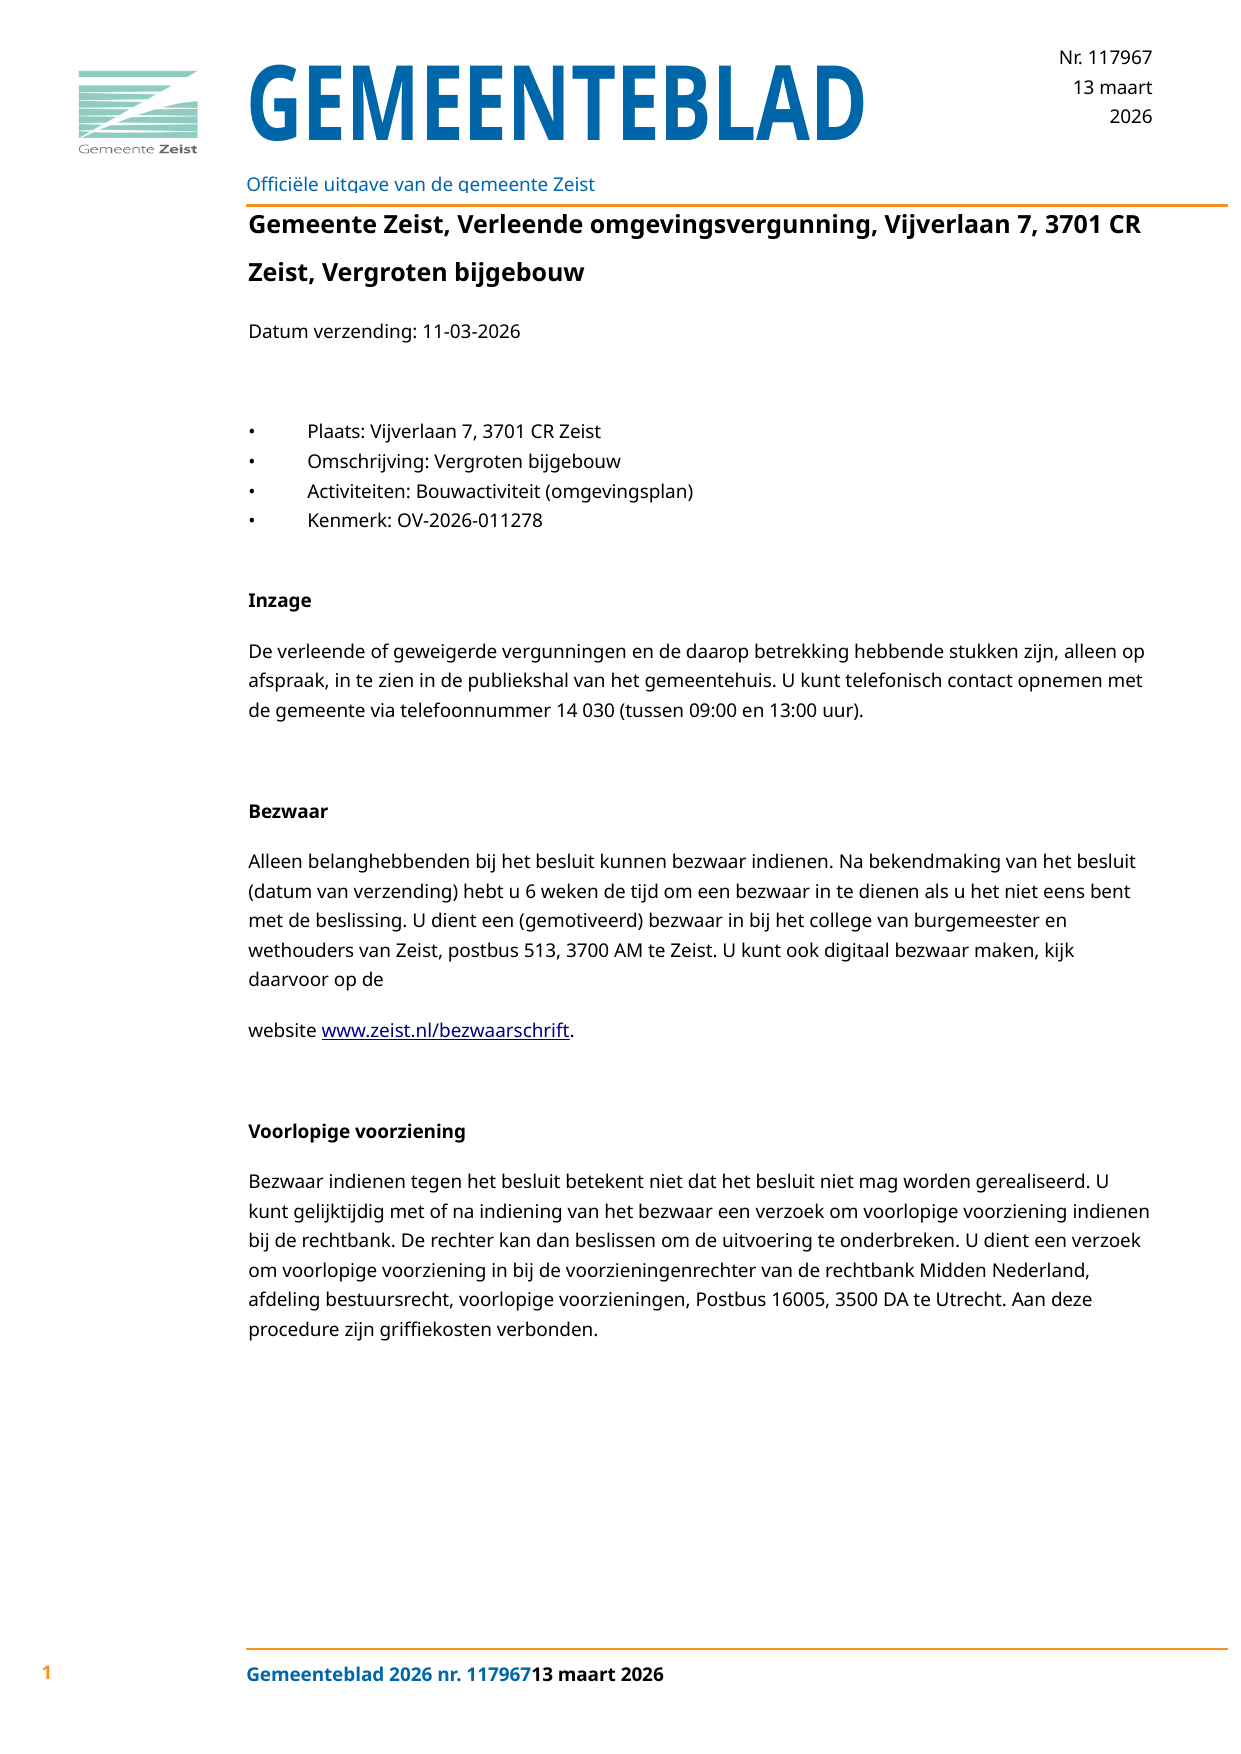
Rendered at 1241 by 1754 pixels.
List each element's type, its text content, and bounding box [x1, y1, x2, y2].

text Datum verzending: 11-03-2026 [248, 318, 1152, 344]
text Alleen belanghebbenden bij het besluit kunnen bezwaar indienen. Na bekendmaking van het besluit (datum van verzending) hebt u 6 weken de tijd om een bezwaar in te dienen als u het niet eens bent met de beslissing. U dient een (gemotiveerd) bezwaar in bij het college van burgemeester en wethouders van Zeist, postbus 513, 3700 AM te Zeist. U kunt ook digitaal bezwaar maken, kijk daarvoor op de [248, 848, 1152, 992]
text Bezwaar indienen tegen het besluit betekent niet dat het besluit niet mag worden gerealiseerd. U kunt gelijktijdig met of na indiening van het bezwaar een verzoek om voorlopige voorziening indienen bij de rechtbank. De rechter kan dan beslissen om de uitvoering te onderbreken. U dient een verzoek om voorlopige voorziening in bij de voorzieningenrechter van de rechtbank Midden Nederland, afdeling bestuursrecht, voorlopige voorzieningen, Postbus 16005, 3500 DA te Utrecht. Aan deze procedure zijn griffiekosten verbonden. [248, 1168, 1152, 1342]
list Kenmerk: OV-2026-011278 [248, 507, 1152, 533]
list Omschrijving: Vergroten bijgebouw [248, 448, 1152, 474]
text De verleende of geweigerde vergunningen en de daarop betrekking hebbende stukken zijn, alleen op afspraak, in te zien in de publiekshal van het gemeentehuis. U kunt telefonisch contact opnemen met de gemeente via telefoonnummer 14 030 (tussen 09:00 en 13:00 uur). [248, 638, 1152, 723]
text Voorlopige voorziening [248, 1118, 1152, 1144]
list Activiteiten: Bouwactiviteit (omgevingsplan) [248, 478, 1152, 504]
text Inzage [248, 587, 1152, 613]
list Plaats: Vijverlaan 7, 3701 CR Zeist [248, 419, 1152, 444]
picture [41, 47, 231, 172]
text Gemeente Zeist, Verleende omgevingsvergunning, Vijverlaan 7, 3701 CR Zeist, Vergroten bijgebouw [248, 207, 1152, 288]
text Bezwaar [248, 798, 1152, 824]
text website www.zeist.nl/bezwaarschrift. [248, 1017, 1152, 1043]
